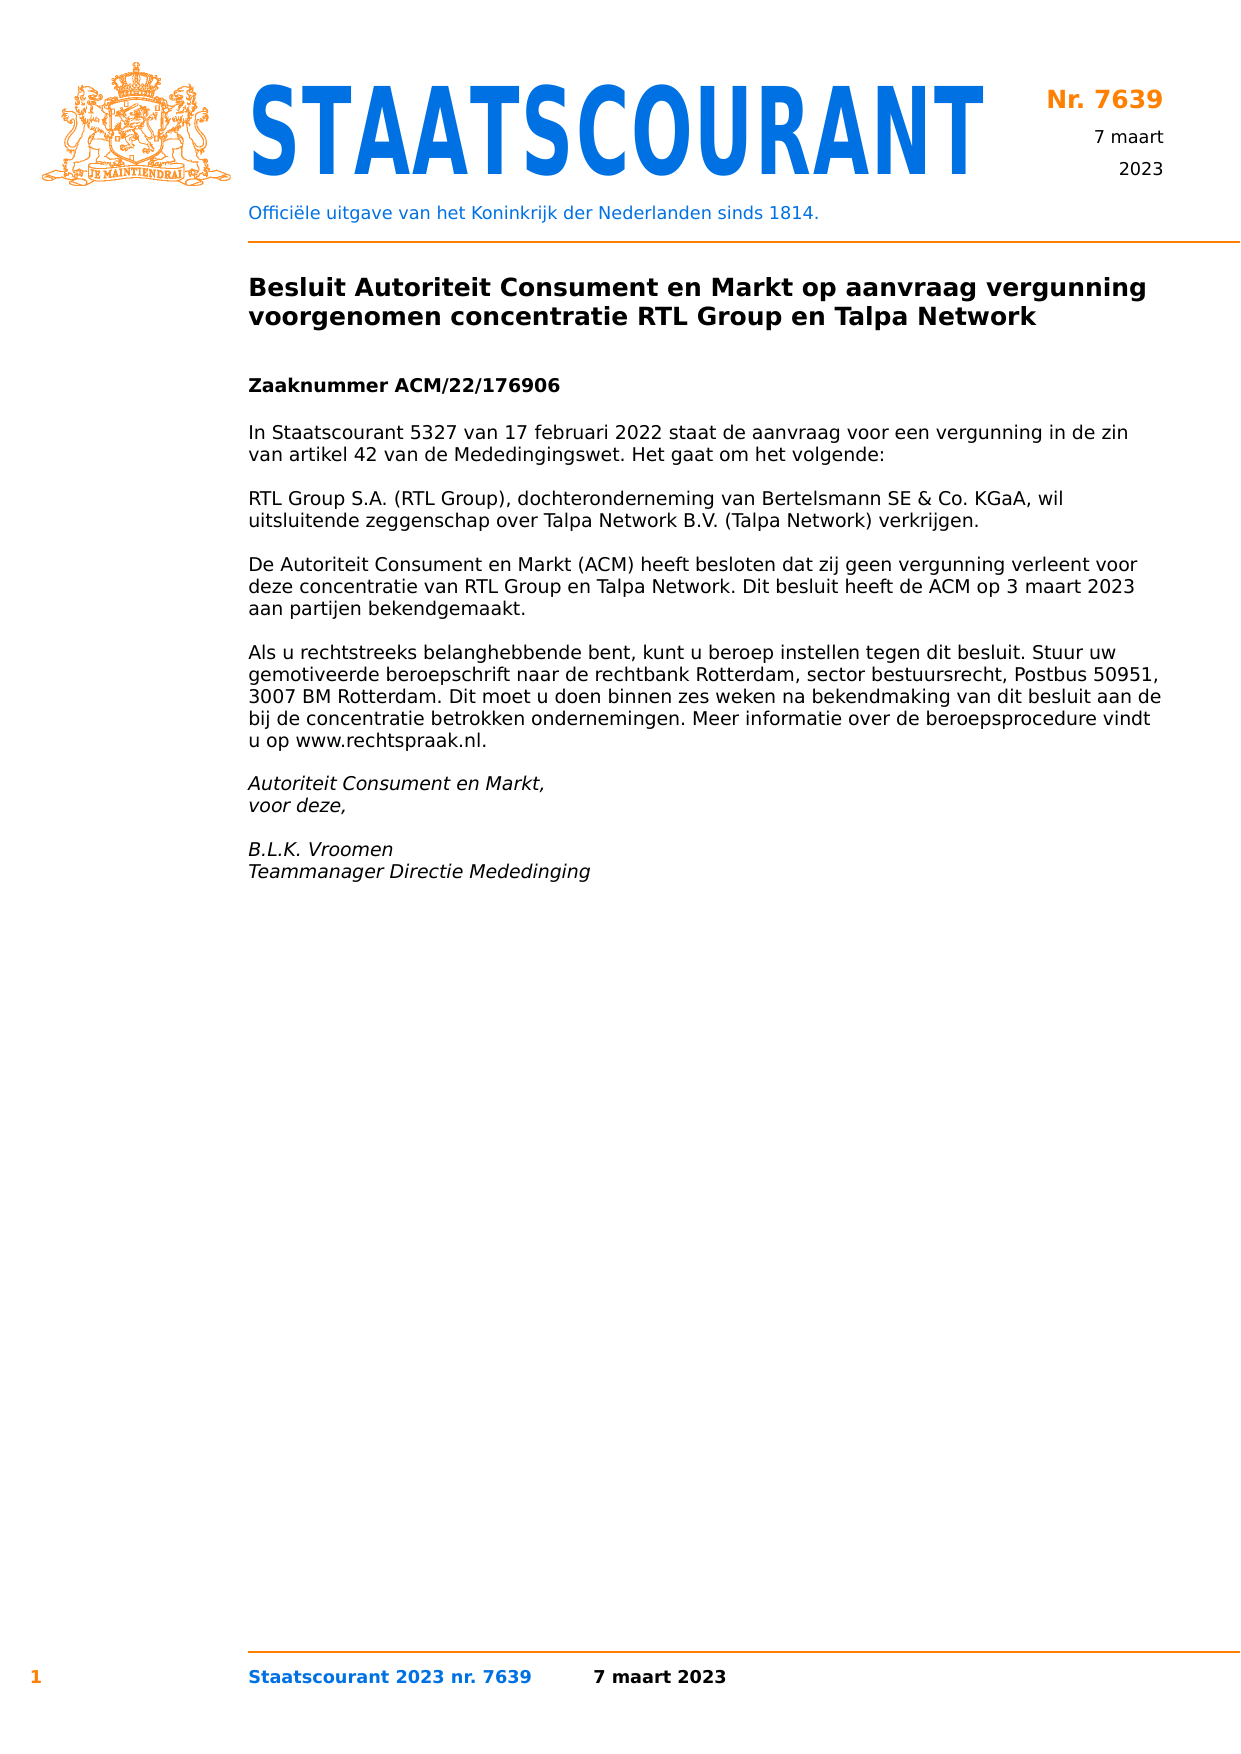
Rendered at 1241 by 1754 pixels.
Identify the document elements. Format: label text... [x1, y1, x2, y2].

text RTL Group S.A. (RTL Group), dochteronderneming van Bertelsmann SE & Co. KGaA, wil uitsluitende zeggenschap over Talpa Network B.V. (Talpa Network) verkrijgen. [248, 488, 1163, 532]
picture [41, 62, 231, 186]
table_cell 2023 [998, 153, 1240, 203]
subtitle Zaaknummer ACM/22/176906 [248, 375, 1163, 397]
text Autoriteit Consument en Markt, voor deze, B.L.K. Vroomen Teammanager Directie Mededinging [248, 773, 1163, 883]
table_cell Officiële uitgave van het Koninkrijk der Nederlanden sinds 1814. [248, 203, 1240, 241]
text De Autoriteit Consument en Markt (ACM) heeft besloten dat zij geen vergunning verleent voor deze concentratie van RTL Group en Talpa Network. Dit besluit heeft de ACM op 3 maart 2023 aan partijen bekendgemaakt. [248, 554, 1163, 620]
table_header STAATSCOURANT [248, 62, 998, 203]
table_cell 7 maart [998, 121, 1240, 153]
text In Staatscourant 5327 van 17 februari 2022 staat de aanvraag voor een vergunning in de zin van artikel 42 van de Mededingingswet. Het gaat om het volgende: [248, 422, 1163, 466]
subtitle Besluit Autoriteit Consument en Markt op aanvraag vergunning voorgenomen concentratie RTL Group en Talpa Network [248, 273, 1163, 331]
table_header Nr. 7639 [998, 62, 1240, 121]
table_header [25, 62, 248, 241]
text Als u rechtstreeks belanghebbende bent, kunt u beroep instellen tegen dit besluit. Stuur uw gemotiveerde beroepschrift naar de rechtbank Rotterdam, sector bestuursrecht, Postbus 50951, 3007 BM Rotterdam. Dit moet u doen binnen zes weken na bekendmaking van dit besluit aan de bij de concentratie betrokken ondernemingen. Meer informatie over de beroepsprocedure vindt u op www.rechtspraak.nl. [248, 642, 1163, 751]
